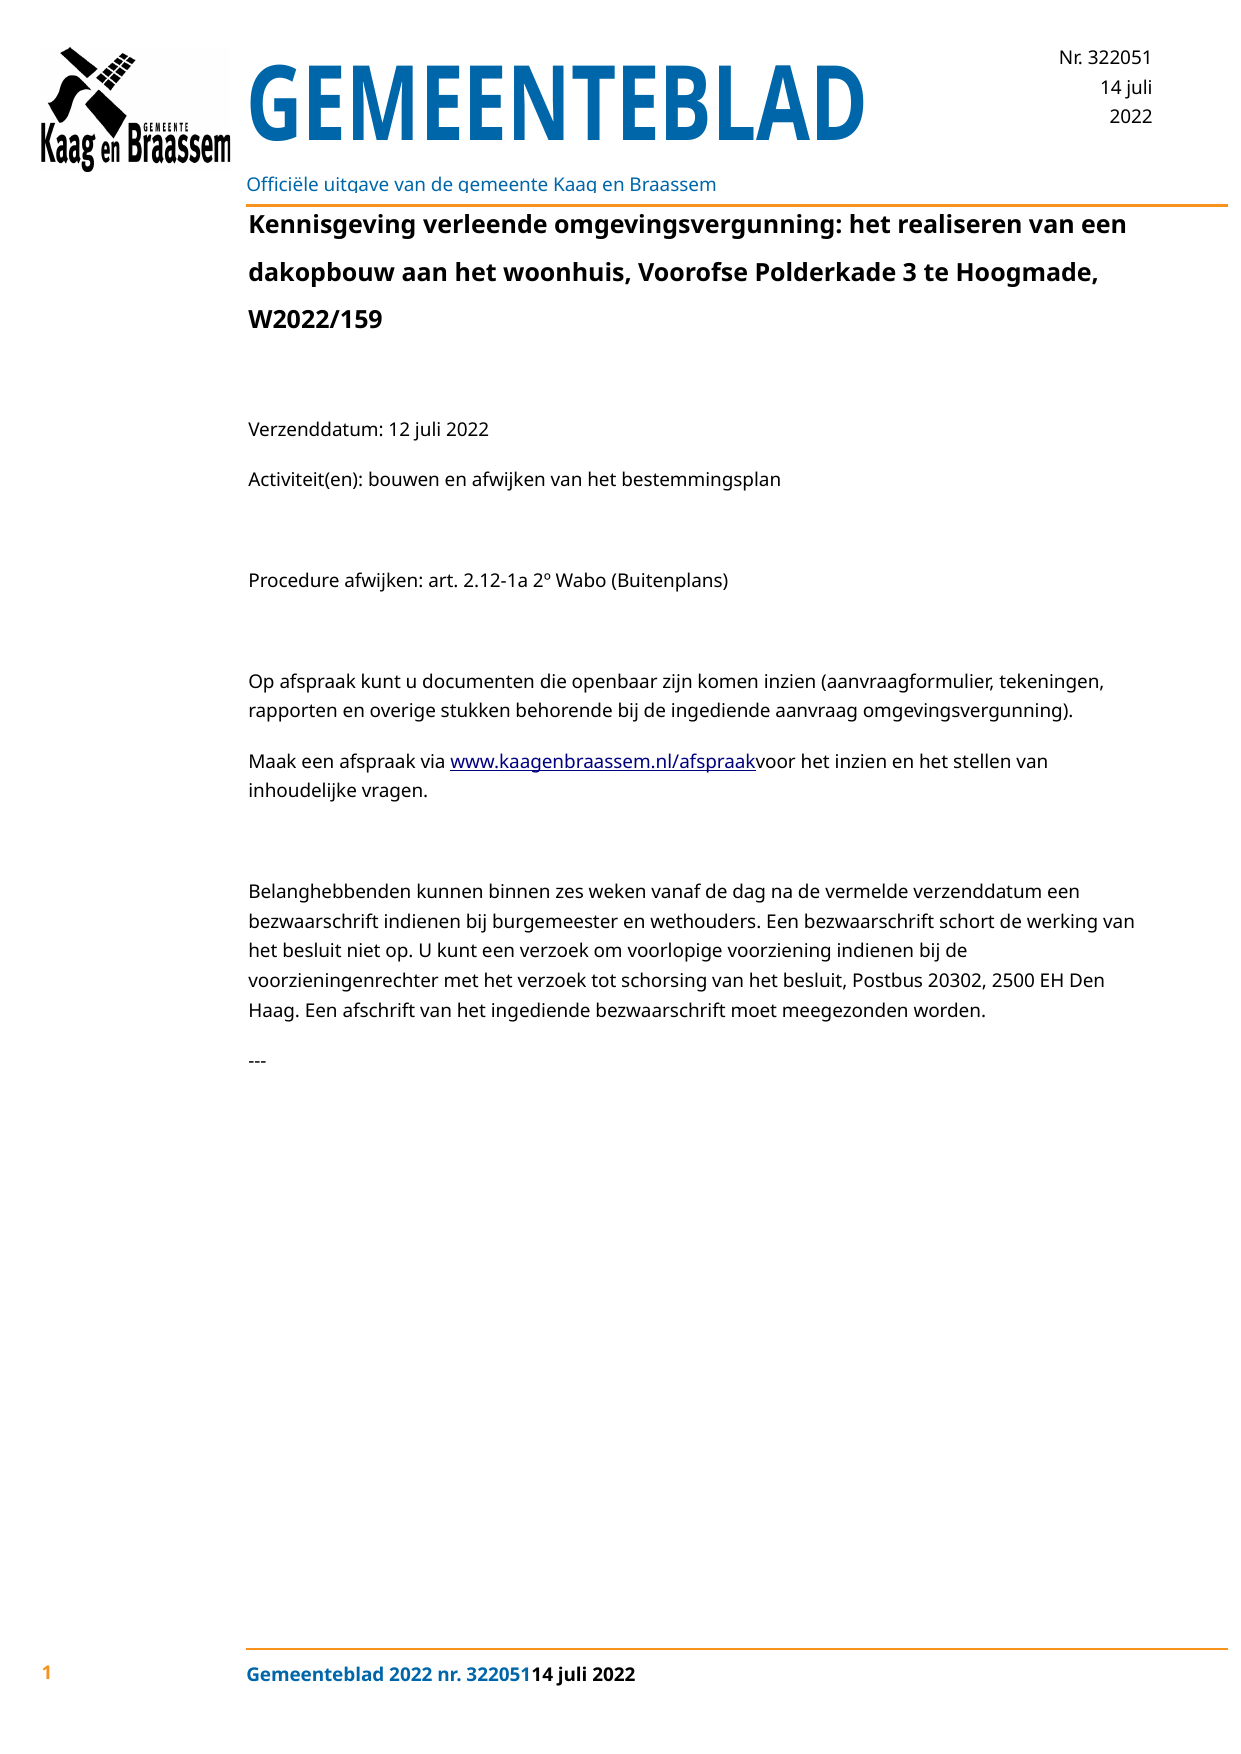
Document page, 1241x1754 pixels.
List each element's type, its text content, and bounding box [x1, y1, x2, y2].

picture [41, 47, 231, 172]
text Belanghebbenden kunnen binnen zes weken vanaf de dag na de vermelde verzenddatum een bezwaarschrift indienen bij burgemeester en wethouders. Een bezwaarschrift schort de werking van het besluit niet op. U kunt een verzoek om voorlopige voorziening indienen bij de voorzieningenrechter met het verzoek tot schorsing van het besluit, Postbus 20302, 2500 EH Den Haag. Een afschrift van het ingediende bezwaarschrift moet meegezonden worden. [248, 878, 1152, 1022]
text --- [248, 1047, 1152, 1073]
text Verzenddatum: 12 juli 2022 [248, 416, 1152, 442]
text Op afspraak kunt u documenten die openbaar zijn komen inzien (aanvraagformulier, tekeningen, rapporten en overige stukken behorende bij de ingediende aanvraag omgevingsvergunning). [248, 668, 1152, 723]
text Activiteit(en): bouwen en afwijken van het bestemmingsplan [248, 466, 1152, 492]
text Maak een afspraak via www.kaagenbraassem.nl/afspraakvoor het inzien en het stellen van inhoudelijke vragen. [248, 748, 1152, 803]
text Procedure afwijken: art. 2.12-1a 2º Wabo (Buitenplans) [248, 567, 1152, 593]
text Kennisgeving verleende omgevingsvergunning: het realiseren van een dakopbouw aan het woonhuis, Voorofse Polderkade 3 te Hoogmade, W2022/159 [248, 207, 1152, 336]
